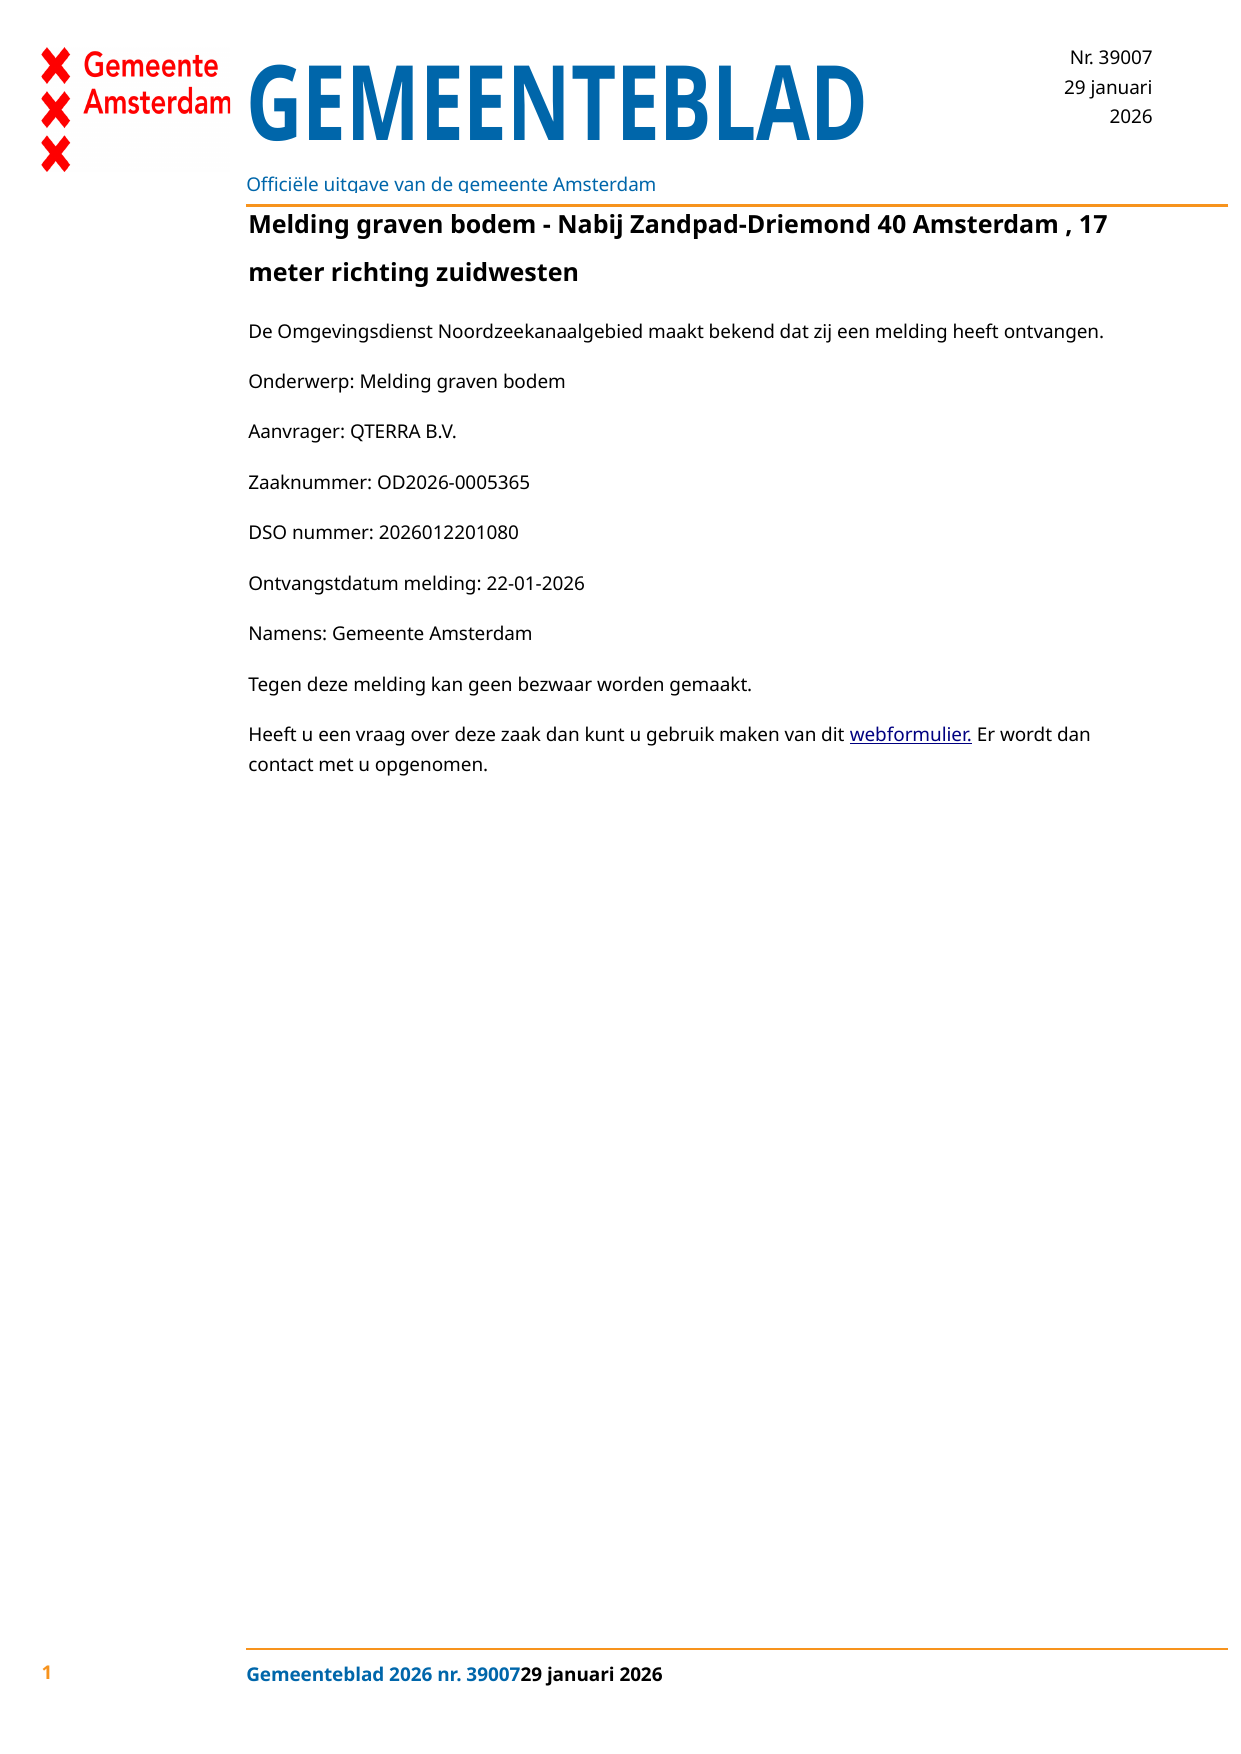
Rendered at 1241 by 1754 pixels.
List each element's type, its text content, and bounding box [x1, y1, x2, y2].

text Onderwerp: Melding graven bodem [248, 368, 1152, 394]
text Heeft u een vraag over deze zaak dan kunt u gebruik maken van dit webformulier. Er wordt dan contact met u opgenomen. [248, 721, 1152, 777]
text Tegen deze melding kan geen bezwaar worden gemaakt. [248, 671, 1152, 697]
text Zaaknummer: OD2026-0005365 [248, 469, 1152, 495]
text Aanvrager: QTERRA B.V. [248, 419, 1152, 444]
text De Omgevingsdienst Noordzeekanaalgebied maakt bekend dat zij een melding heeft ontvangen. [248, 318, 1152, 344]
picture [41, 47, 231, 172]
text Melding graven bodem - Nabij Zandpad-Driemond 40 Amsterdam , 17 meter richting zuidwesten [248, 207, 1152, 288]
text DSO nummer: 2026012201080 [248, 519, 1152, 545]
text Namens: Gemeente Amsterdam [248, 620, 1152, 646]
text Ontvangstdatum melding: 22-01-2026 [248, 570, 1152, 596]
